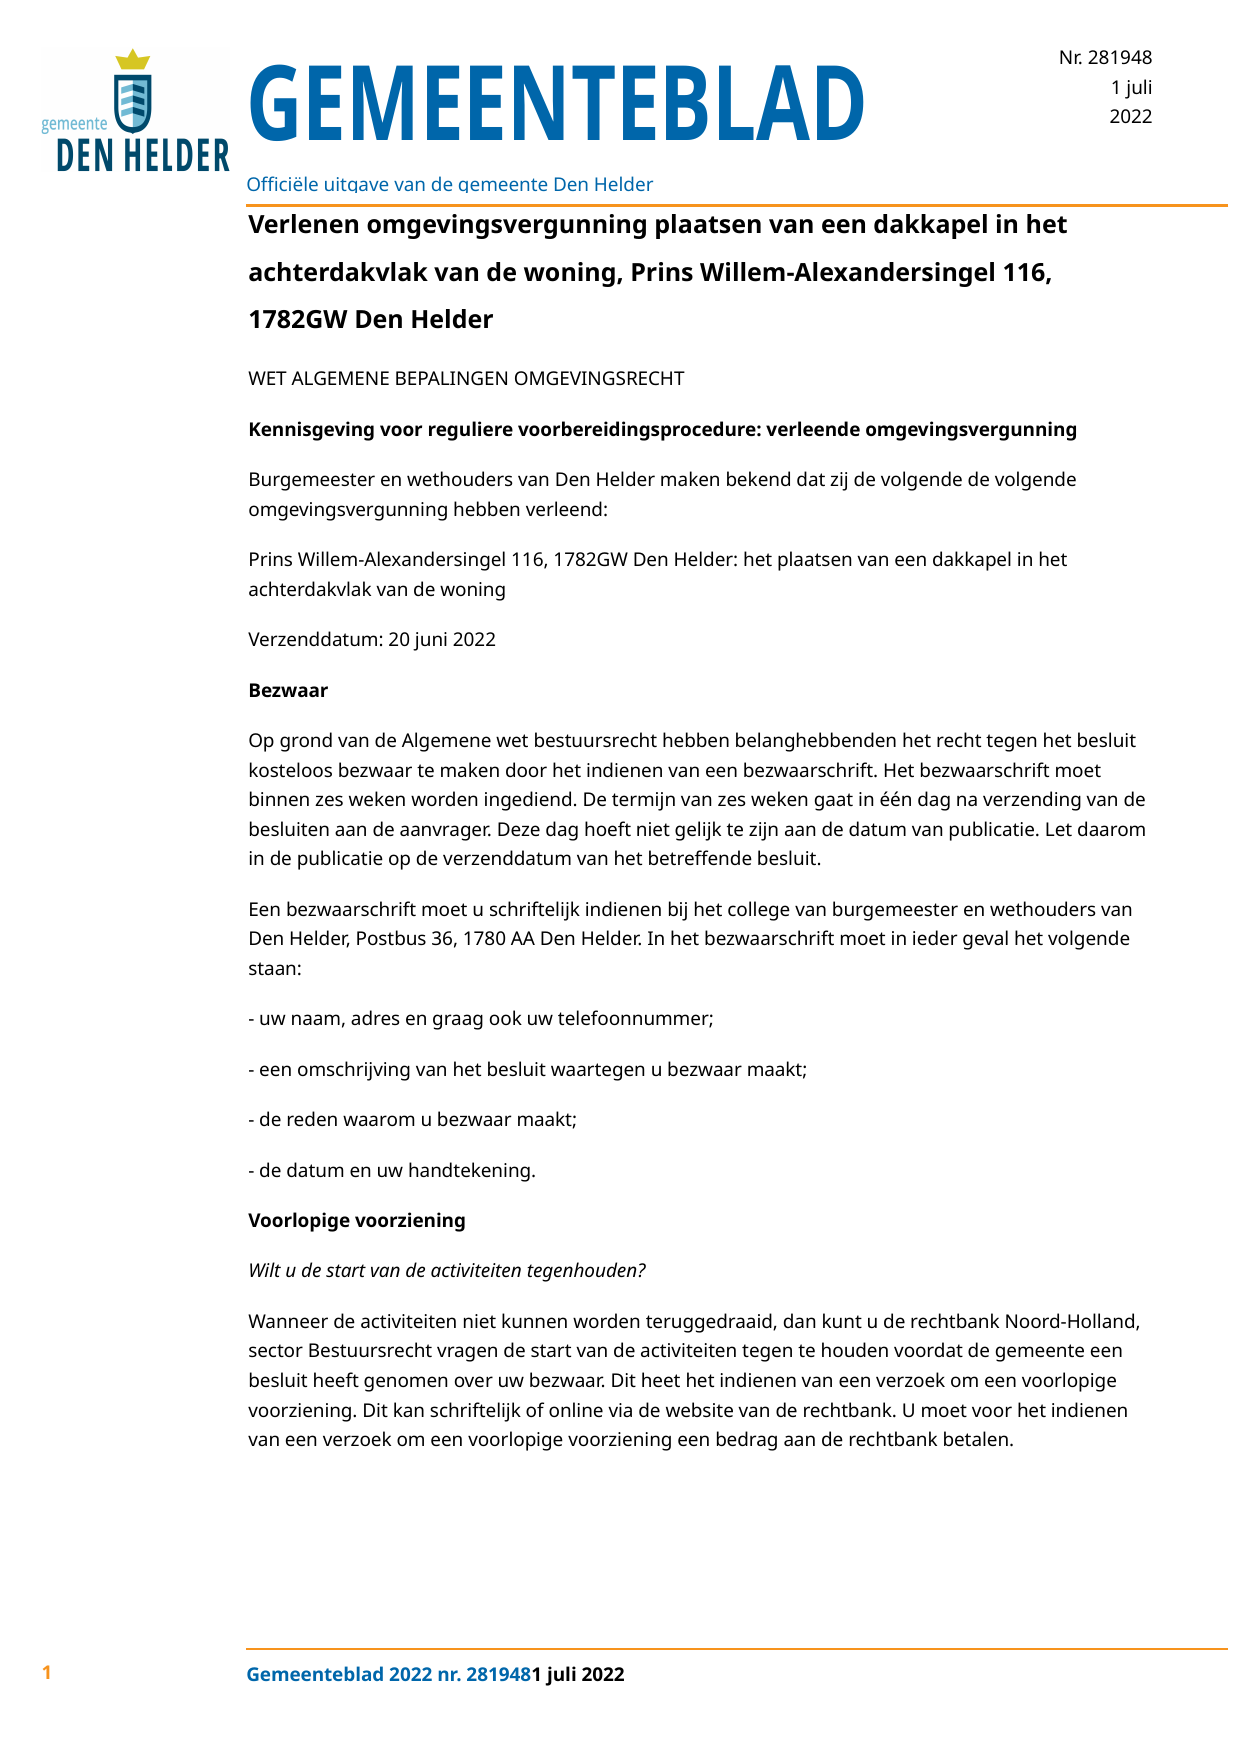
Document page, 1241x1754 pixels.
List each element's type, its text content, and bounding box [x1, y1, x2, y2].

text Verzenddatum: 20 juni 2022 [248, 626, 1152, 652]
text Voorlopige voorziening [248, 1207, 1152, 1233]
text - de datum en uw handtekening. [248, 1157, 1152, 1182]
text WET ALGEMENE BEPALINGEN OMGEVINGSRECHT [248, 366, 1152, 391]
text Bezwaar [248, 677, 1152, 702]
text - de reden waarom u bezwaar maakt; [248, 1106, 1152, 1132]
text - uw naam, adres en graag ook uw telefoonnummer; [248, 1006, 1152, 1031]
picture [41, 47, 231, 172]
picture [182, 144, 187, 165]
text Burgemeester en wethouders van Den Helder maken bekend dat zij de volgende de volgende omgevingsvergunning hebben verleend: [248, 466, 1152, 522]
text Wanneer de activiteiten niet kunnen worden teruggedraaid, dan kunt u de rechtbank Noord-Holland, sector Bestuursrecht vragen de start van de activiteiten tegen te houden voordat de gemeente een besluit heeft genomen over uw bezwaar. Dit heet het indienen van een verzoek om een voorlopige voorziening. Dit kan schriftelijk of online via de website van de rechtbank. U moet voor het indienen van een verzoek om een voorlopige voorziening een bedrag aan de rechtbank betalen. [248, 1308, 1152, 1452]
text Verlenen omgevingsvergunning plaatsen van een dakkapel in het achterdakvlak van de woning, Prins Willem-Alexandersingel 116, 1782GW Den Helder [248, 207, 1152, 336]
picture [130, 157, 135, 172]
text Prins Willem-Alexandersingel 116, 1782GW Den Helder: het plaatsen van een dakkapel in het achterdakvlak van de woning [248, 546, 1152, 602]
text Wilt u de start van de activiteiten tegenhouden? [248, 1258, 1152, 1283]
text Kennisgeving voor reguliere voorbereidingsprocedure: verleende omgevingsvergunning [248, 416, 1152, 442]
picture [63, 144, 68, 165]
picture [220, 160, 224, 172]
picture [100, 154, 106, 172]
text Een bezwaarschrift moet u schriftelijk indienen bij het college van burgemeester en wethouders van Den Helder, Postbus 36, 1780 AA Den Helder. In het bezwaarschrift moet in ieder geval het volgende staan: [248, 896, 1152, 981]
text - een omschrijving van het besluit waartegen u bezwaar maakt; [248, 1056, 1152, 1082]
text Op grond van de Algemene wet bestuursrecht hebben belanghebbenden het recht tegen het besluit kosteloos bezwaar te maken door het indienen van een bezwaarschrift. Het bezwaarschrift moet binnen zes weken worden ingediend. De termijn van zes weken gaat in één dag na verzending van de besluiten aan de aanvrager. Deze dag hoeft niet gelijk te zijn aan de datum van publicatie. Let daarom in de publicatie op de verzenddatum van het betreffende besluit. [248, 727, 1152, 871]
